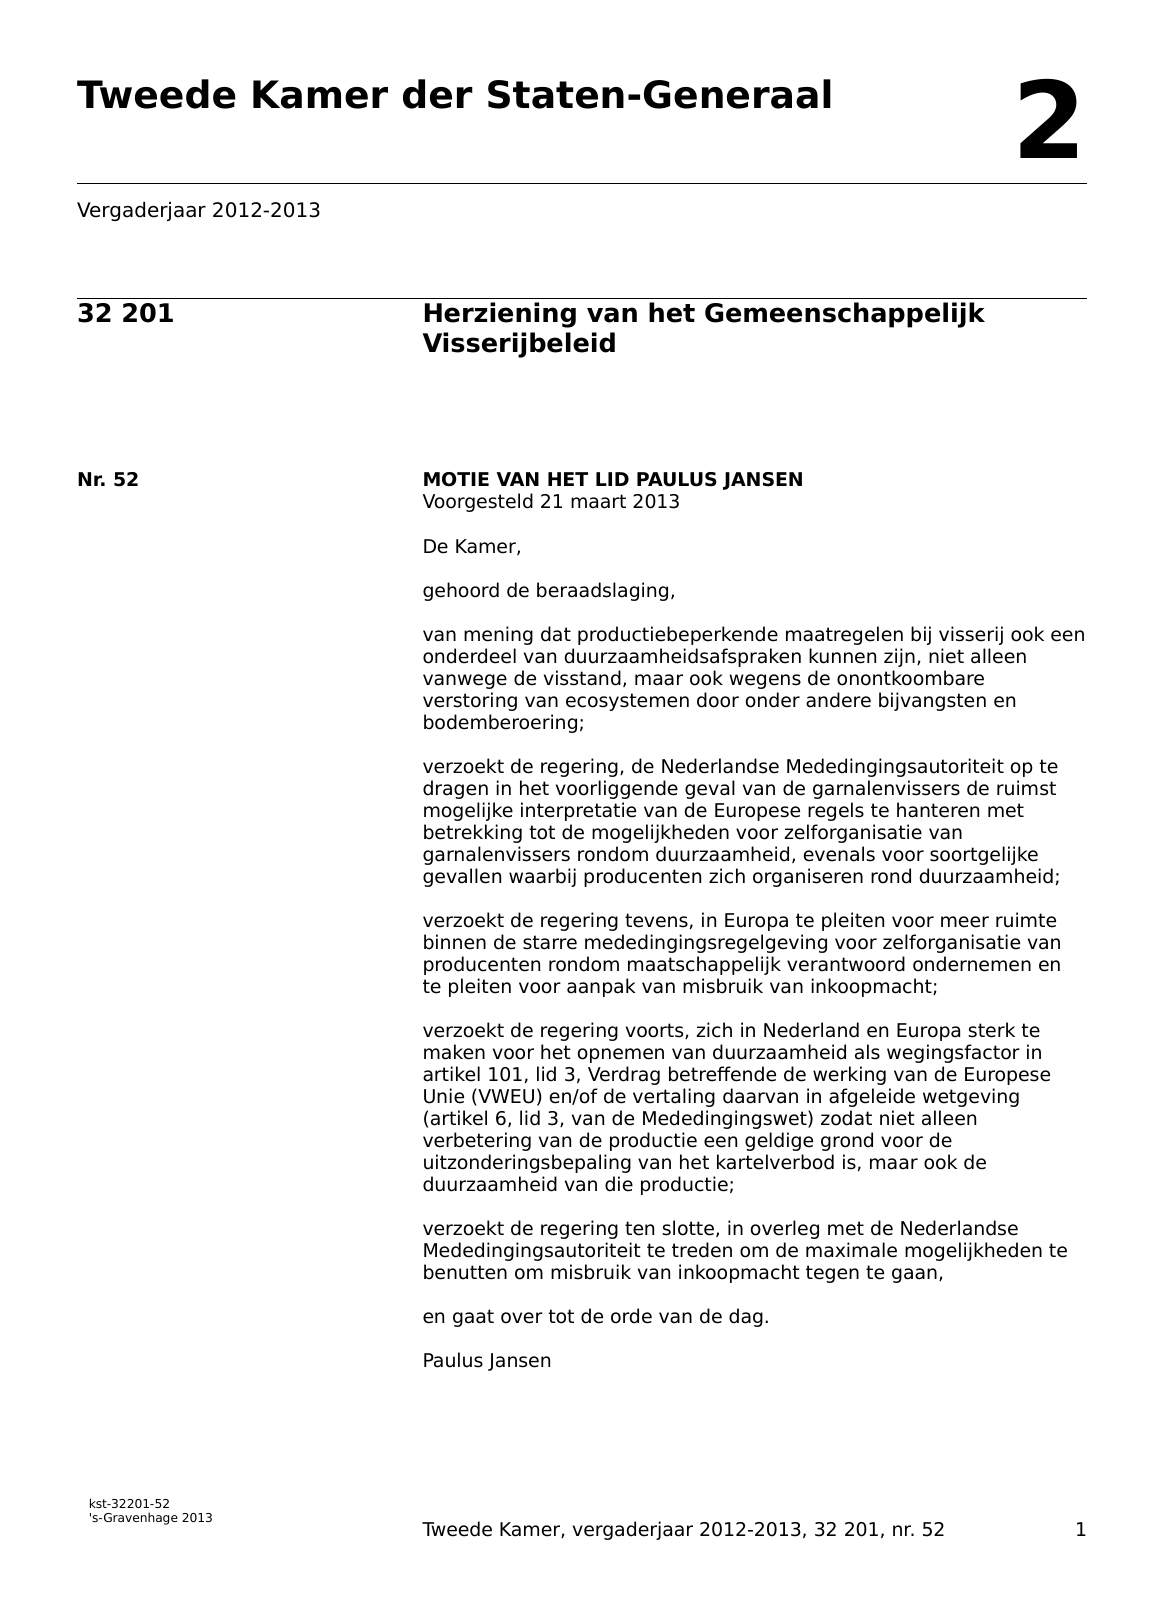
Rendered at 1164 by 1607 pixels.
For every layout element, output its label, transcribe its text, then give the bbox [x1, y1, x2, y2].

text verzoekt de regering ten slotte, in overleg met de Nederlandse Mededingingsautoriteit te treden om de maximale mogelijkheden te benutten om misbruik van inkoopmacht tegen te gaan, [422, 1218, 1087, 1284]
table_header 2 [886, 59, 1087, 183]
table_cell Vergaderjaar 2012-2013 [77, 184, 1087, 298]
subtitle 32 201 Herziening van het Gemeenschappelijk Visserijbeleid [77, 299, 1087, 358]
text verzoekt de regering voorts, zich in Nederland en Europa sterk te maken voor het opnemen van duurzaamheid als wegingsfactor in artikel 101, lid 3, Verdrag betreffende de werking van de Europese Unie (VWEU) en/of de vertaling daarvan in afgeleide wetgeving (artikel 6, lid 3, van de Mededingingswet) zodat niet alleen verbetering van de productie een geldige grond voor de uitzonderingsbepaling van het kartelverbod is, maar ook de duurzaamheid van die productie; [422, 1020, 1087, 1196]
subtitle Nr. 52 MOTIE VAN HET LID PAULUS JANSEN [77, 469, 1087, 491]
text verzoekt de regering tevens, in Europa te pleiten voor meer ruimte binnen de starre mededingingsregelgeving voor zelforganisatie van producenten rondom maatschappelijk verantwoord ondernemen en te pleiten voor aanpak van misbruik van inkoopmacht; [422, 910, 1087, 998]
table_header Tweede Kamer der Staten-Generaal [77, 59, 886, 183]
text 's-Gravenhage 2013 [88, 1511, 323, 1525]
text Voorgesteld 21 maart 2013 [422, 491, 1087, 513]
text en gaat over tot de orde van de dag. [422, 1306, 1087, 1328]
text kst-32201-52 [88, 1497, 323, 1511]
text Paulus Jansen [422, 1350, 1087, 1372]
text verzoekt de regering, de Nederlandse Mededingingsautoriteit op te dragen in het voorliggende geval van de garnalenvissers de ruimst mogelijke interpretatie van de Europese regels te hanteren met betrekking tot de mogelijkheden voor zelforganisatie van garnalenvissers rondom duurzaamheid, evenals voor soortgelijke gevallen waarbij producenten zich organiseren rond duurzaamheid; [422, 756, 1087, 888]
text van mening dat productiebeperkende maatregelen bij visserij ook een onderdeel van duurzaamheidsafspraken kunnen zijn, niet alleen vanwege de visstand, maar ook wegens de onontkoombare verstoring van ecosystemen door onder andere bijvangsten en bodemberoering; [422, 624, 1087, 734]
text De Kamer, [422, 536, 1087, 557]
text gehoord de beraadslaging, [422, 580, 1087, 602]
